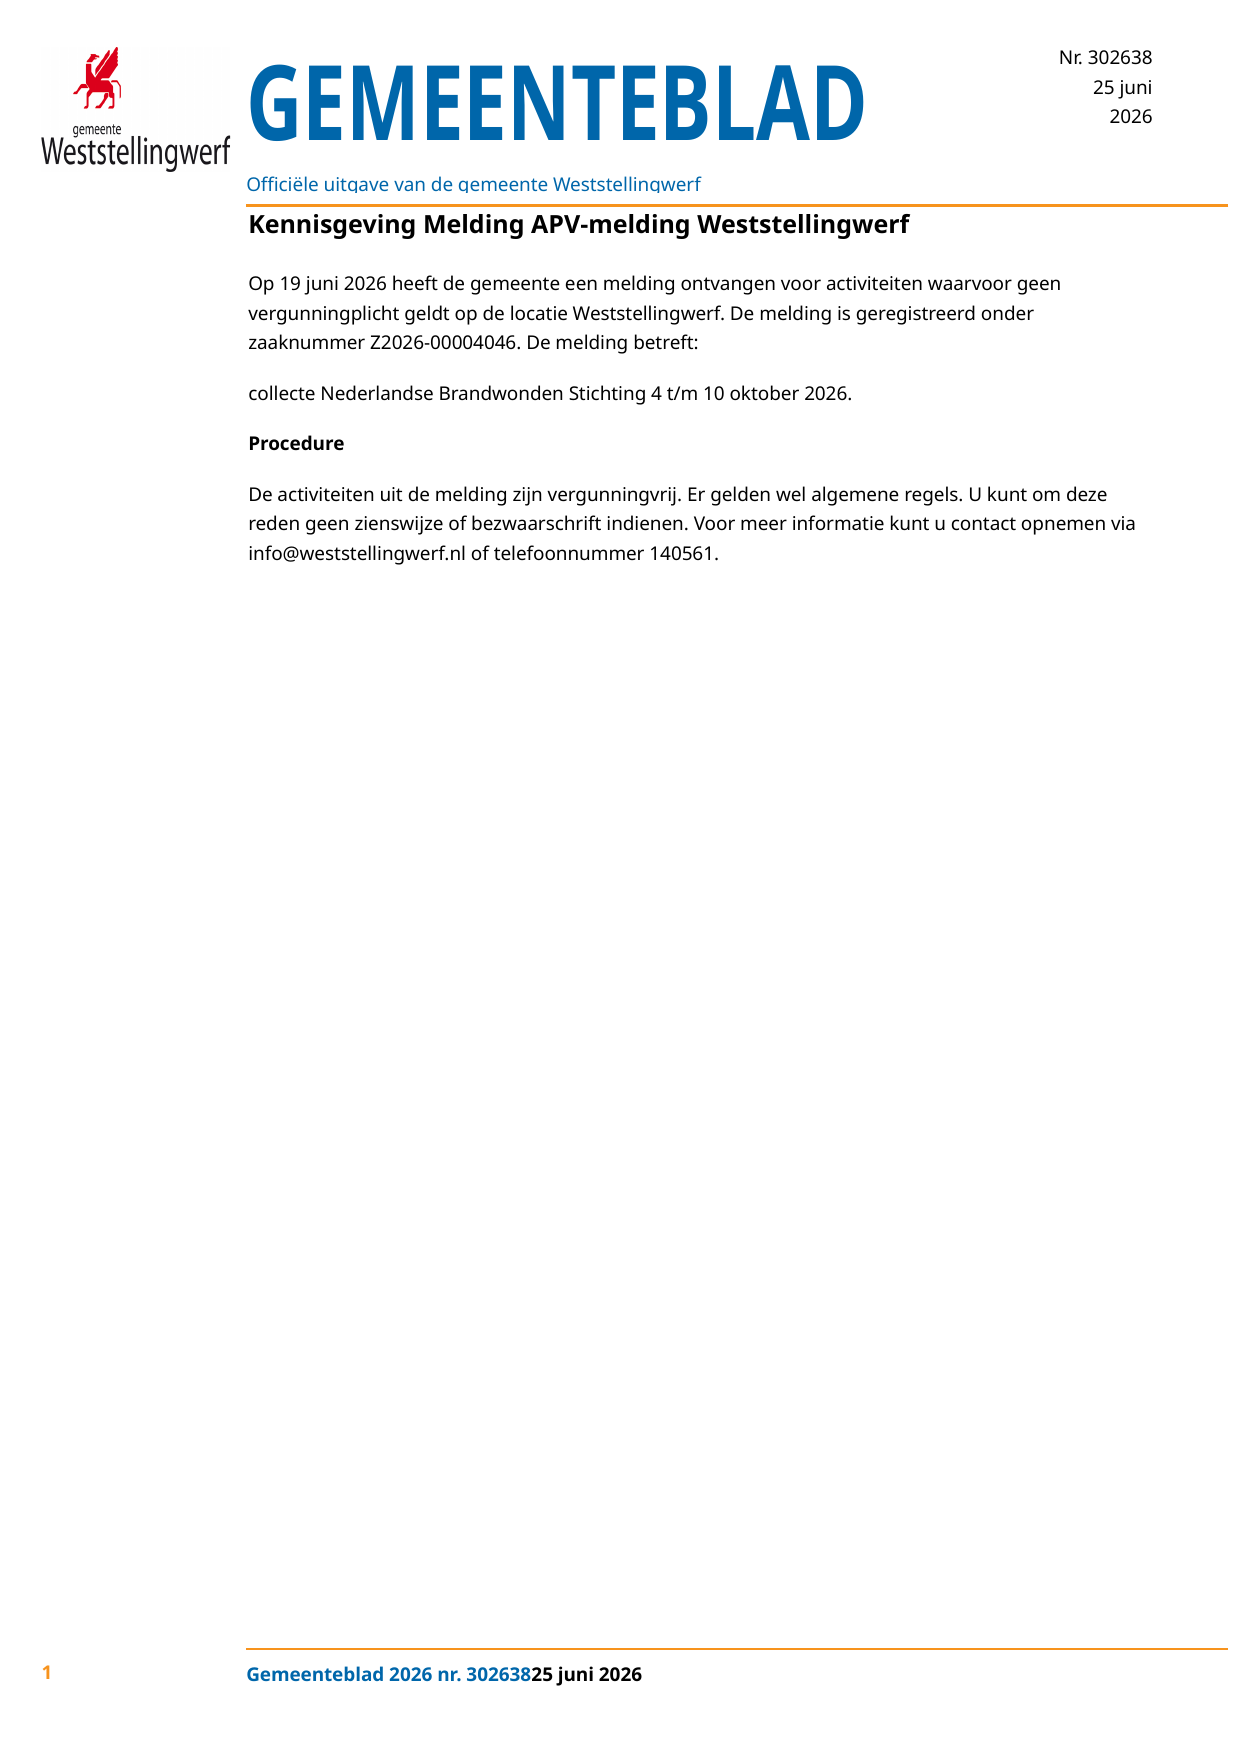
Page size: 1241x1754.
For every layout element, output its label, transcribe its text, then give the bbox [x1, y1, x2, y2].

text Op 19 juni 2026 heeft de gemeente een melding ontvangen voor activiteiten waarvoor geen vergunningplicht geldt op de locatie Weststellingwerf. De melding is geregistreerd onder zaaknummer Z2026-00004046. De melding betreft: [248, 270, 1152, 355]
text Procedure [248, 430, 1152, 456]
text De activiteiten uit de melding zijn vergunningvrij. Er gelden wel algemene regels. U kunt om deze reden geen zienswijze of bezwaarschrift indienen. Voor meer informatie kunt u contact opnemen via info@weststellingwerf.nl of telefoonnummer 140561. [248, 481, 1152, 566]
text Kennisgeving Melding APV-melding Weststellingwerf [248, 207, 1152, 241]
text collecte Nederlandse Brandwonden Stichting 4 t/m 10 oktober 2026. [248, 380, 1152, 406]
picture [41, 47, 231, 172]
